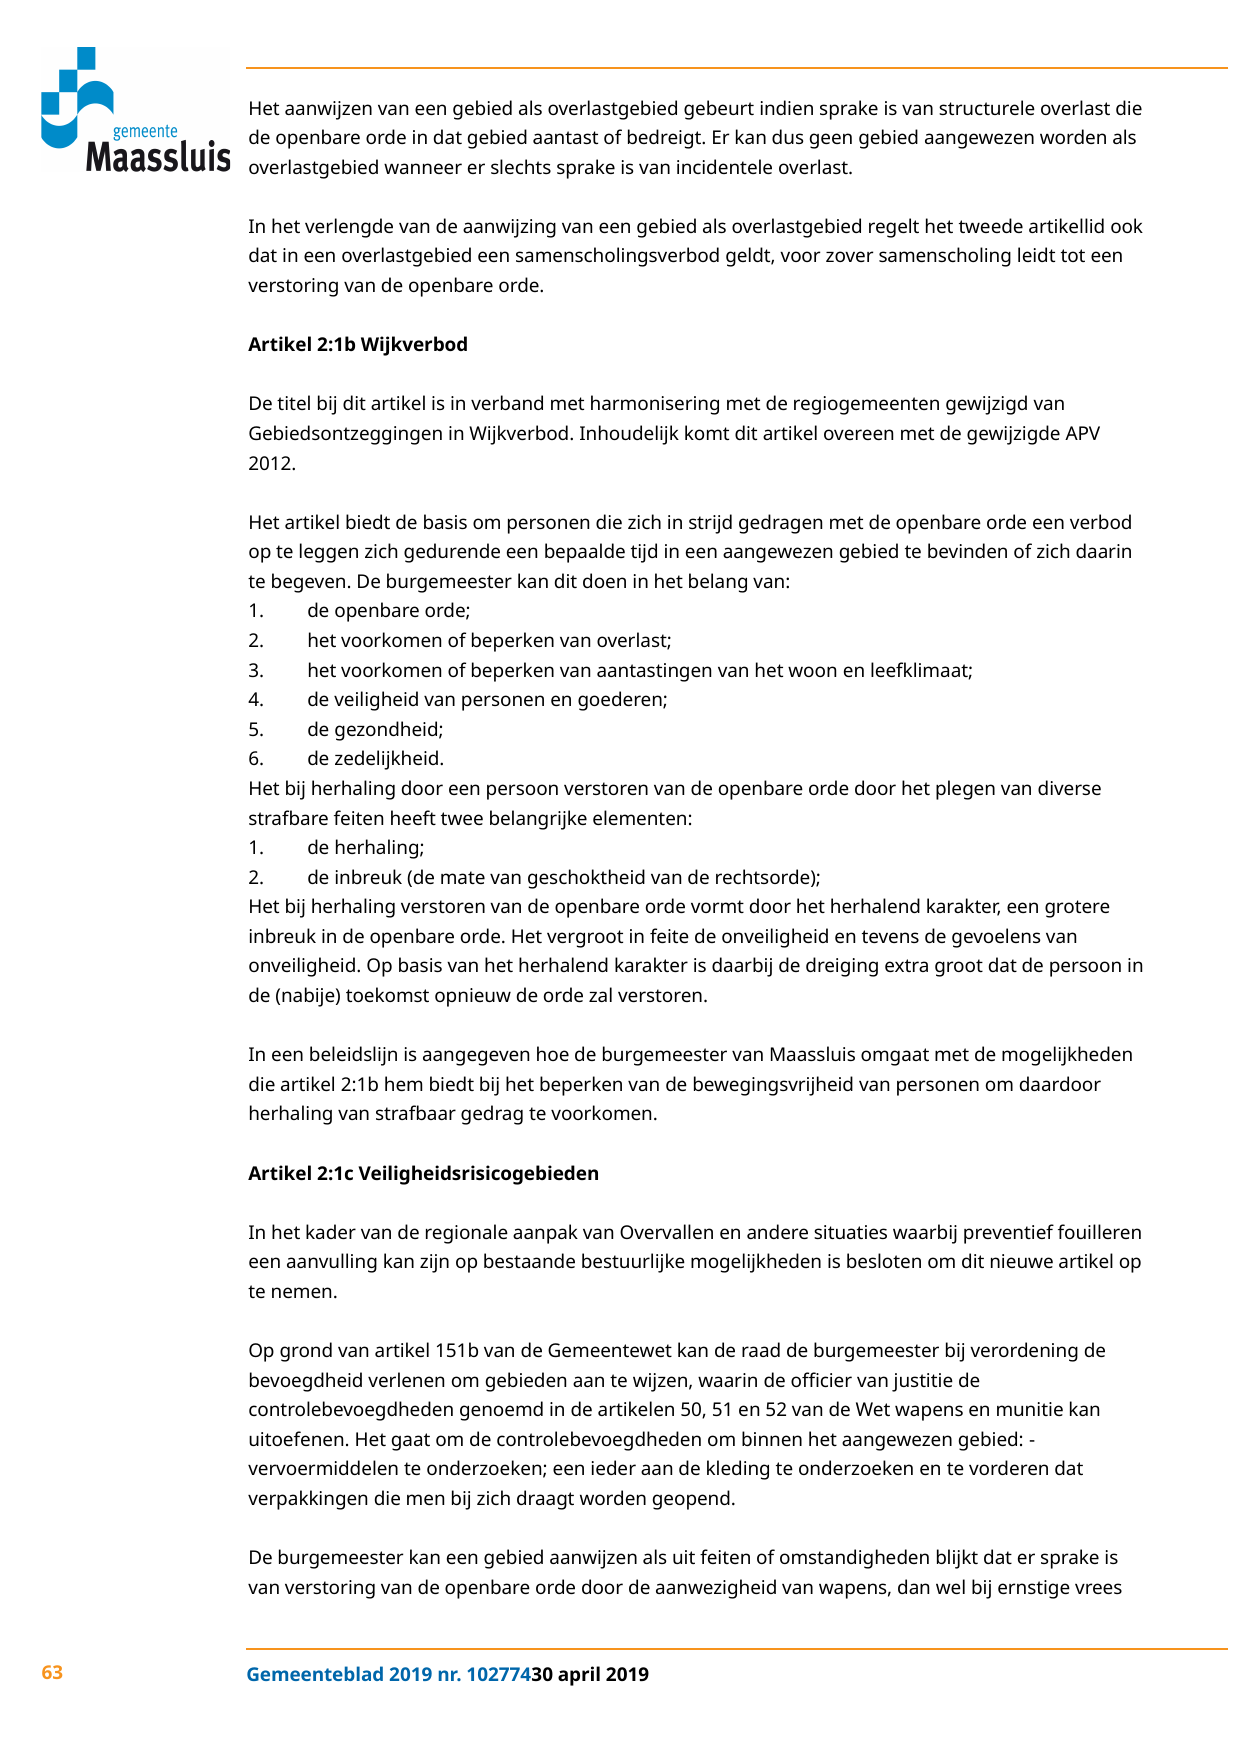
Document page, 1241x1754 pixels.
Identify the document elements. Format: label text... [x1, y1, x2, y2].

picture [41, 47, 231, 172]
list het voorkomen of beperken van aantastingen van het woon­ en leefklimaat; [248, 657, 1152, 683]
list de inbreuk (de mate van geschoktheid van de rechtsorde); [248, 864, 1152, 890]
list de veiligheid van personen en goederen; [248, 686, 1152, 712]
text De titel bij dit artikel is in verband met harmonisering met de regiogemeenten gewijzigd van Gebiedsontzeggingen in Wijkverbod. Inhoudelijk komt dit artikel overeen met de gewijzigde APV 2012. [248, 391, 1152, 476]
text Het aanwijzen van een gebied als overlastgebied gebeurt indien sprake is van structurele overlast die de openbare orde in dat gebied aantast of bedreigt. Er kan dus geen gebied aangewezen worden als overlastgebied wanneer er slechts sprake is van incidentele overlast. [248, 95, 1152, 180]
text Artikel 2:1b Wijkverbod [248, 331, 1152, 357]
picture [41, 47, 77, 92]
list de openbare orde; [248, 598, 1152, 623]
text Het artikel biedt de basis om personen die zich in strijd gedragen met de openbare orde een verbod op te leggen zich gedurende een bepaalde tijd in een aangewezen gebied te bevinden of zich daarin te begeven. De burgemeester kan dit doen in het belang van: [248, 509, 1152, 594]
list de gezondheid; [248, 716, 1152, 742]
text In een beleidslijn is aangegeven hoe de burgemeester van Maassluis omgaat met de mogelijkheden die artikel 2:1b hem biedt bij het beperken van de bewegingsvrijheid van personen om daardoor herhaling van strafbaar gedrag te voorkomen. [248, 1041, 1152, 1126]
list de herhaling; [248, 834, 1152, 860]
text De burgemeester kan een gebied aanwijzen als uit feiten of omstandigheden blijkt dat er sprake is van verstoring van de openbare orde door de aanwezigheid van wapens, dan wel bij ernstige vrees [248, 1544, 1152, 1600]
text In het verlengde van de aanwijzing van een gebied als overlastgebied regelt het tweede artikellid ook dat in een overlastgebied een samenscholingsverbod geldt, voor zover samenscholing leidt tot een verstoring van de openbare orde. [248, 213, 1152, 298]
text Op grond van artikel 151b van de Gemeentewet kan de raad de burgemeester bij verordening de bevoegdheid verlenen om gebieden aan te wijzen, waarin de officier van justitie de controlebevoegdheden genoemd in de artikelen 50, 51 en 52 van de Wet wapens en munitie kan uitoefenen. Het gaat om de controlebevoegdheden om binnen het aangewezen gebied: ­vervoermiddelen te onderzoeken; ­een ieder aan de kleding te onderzoeken en ­te vorderen dat verpakkingen die men bij zich draagt worden geopend. [248, 1337, 1152, 1511]
text Het bij herhaling door een persoon verstoren van de openbare orde door het plegen van diverse strafbare feiten heeft twee belangrijke elementen: [248, 775, 1152, 831]
list het voorkomen of beperken van overlast; [248, 627, 1152, 653]
text Het bij herhaling verstoren van de openbare orde vormt door het herhalend karakter, een grotere inbreuk in de openbare orde. Het vergroot in feite de onveiligheid en tevens de gevoelens van onveiligheid. Op basis van het herhalend karakter is daarbij de dreiging extra groot dat de persoon in de (nabije) toekomst opnieuw de orde zal verstoren. [248, 893, 1152, 1008]
text Artikel 2:1c Veiligheidsrisicogebieden [248, 1160, 1152, 1186]
list de zedelijkheid. [248, 746, 1152, 771]
text In het kader van de regionale aanpak van Overvallen en andere situaties waarbij preventief fouilleren een aanvulling kan zijn op bestaande bestuurlijke mogelijkheden is besloten om dit nieuwe artikel op te nemen. [248, 1219, 1152, 1304]
